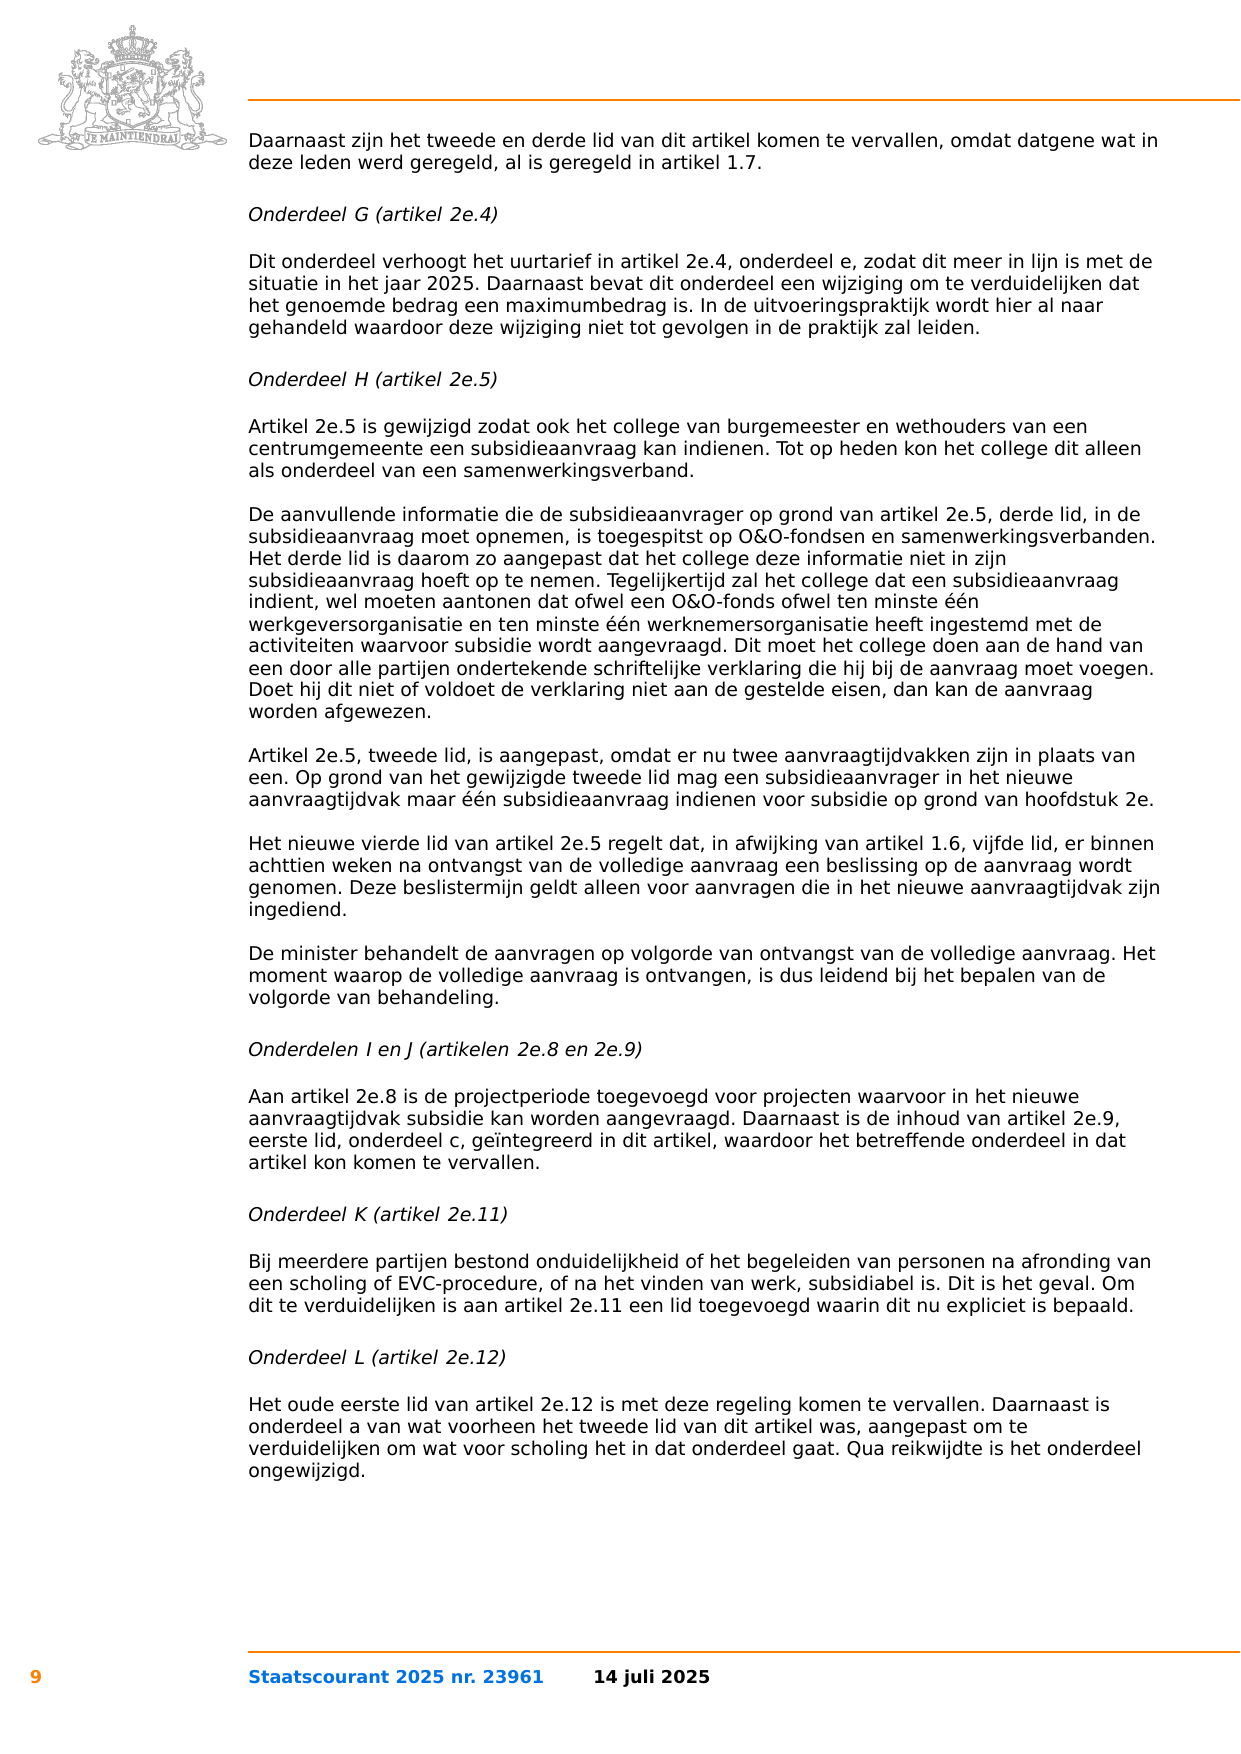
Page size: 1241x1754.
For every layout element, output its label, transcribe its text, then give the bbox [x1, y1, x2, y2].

text Bij meerdere partijen bestond onduidelijkheid of het begeleiden van personen na afronding van een scholing of EVC-procedure, of na het vinden van werk, subsidiabel is. Dit is het geval. Om dit te verduidelijken is aan artikel 2e.11 een lid toegevoegd waarin dit nu expliciet is bepaald. [248, 1251, 1163, 1317]
text Het oude eerste lid van artikel 2e.12 is met deze regeling komen te vervallen. Daarnaast is onderdeel a van wat voorheen het tweede lid van dit artikel was, aangepast om te verduidelijken om wat voor scholing het in dat onderdeel gaat. Qua reikwijdte is het onderdeel ongewijzigd. [248, 1393, 1163, 1481]
subtitle Onderdeel H (artikel 2e.5) [248, 369, 1163, 391]
text Artikel 2e.5, tweede lid, is aangepast, omdat er nu twee aanvraagtijdvakken zijn in plaats van een. Op grond van het gewijzigde tweede lid mag een subsidieaanvrager in het nieuwe aanvraagtijdvak maar één subsidieaanvraag indienen voor subsidie op grond van hoofdstuk 2e. [248, 745, 1163, 811]
text Aan artikel 2e.8 is de projectperiode toegevoegd voor projecten waarvoor in het nieuwe aanvraagtijdvak subsidie kan worden aangevraagd. Daarnaast is de inhoud van artikel 2e.9, eerste lid, onderdeel c, geïntegreerd in dit artikel, waardoor het betreffende onderdeel in dat artikel kon komen te vervallen. [248, 1086, 1163, 1174]
subtitle Onderdeel L (artikel 2e.12) [248, 1347, 1163, 1368]
subtitle Onderdeel G (artikel 2e.4) [248, 204, 1163, 226]
subtitle Onderdelen I en J (artikelen 2e.8 en 2e.9) [248, 1039, 1163, 1061]
picture [38, 25, 227, 150]
subtitle Onderdeel K (artikel 2e.11) [248, 1204, 1163, 1226]
text De minister behandelt de aanvragen op volgorde van ontvangst van de volledige aanvraag. Het moment waarop de volledige aanvraag is ontvangen, is dus leidend bij het bepalen van de volgorde van behandeling. [248, 943, 1163, 1009]
text Daarnaast zijn het tweede en derde lid van dit artikel komen te vervallen, omdat datgene wat in deze leden werd geregeld, al is geregeld in artikel 1.7. [248, 130, 1163, 174]
text Dit onderdeel verhoogt het uurtarief in artikel 2e.4, onderdeel e, zodat dit meer in lijn is met de situatie in het jaar 2025. Daarnaast bevat dit onderdeel een wijziging om te verduidelijken dat het genoemde bedrag een maximumbedrag is. In de uitvoeringspraktijk wordt hier al naar gehandeld waardoor deze wijziging niet tot gevolgen in de praktijk zal leiden. [248, 251, 1163, 339]
text De aanvullende informatie die de subsidieaanvrager op grond van artikel 2e.5, derde lid, in de subsidieaanvraag moet opnemen, is toegespitst op O&O-fondsen en samenwerkingsverbanden. Het derde lid is daarom zo aangepast dat het college deze informatie niet in zijn subsidieaanvraag hoeft op te nemen. Tegelijkertijd zal het college dat een subsidieaanvraag indient, wel moeten aantonen dat ofwel een O&O-fonds ofwel ten minste één werkgeversorganisatie en ten minste één werknemersorganisatie heeft ingestemd met de activiteiten waarvoor subsidie wordt aangevraagd. Dit moet het college doen aan de hand van een door alle partijen ondertekende schriftelijke verklaring die hij bij de aanvraag moet voegen. Doet hij dit niet of voldoet de verklaring niet aan de gestelde eisen, dan kan de aanvraag worden afgewezen. [248, 503, 1163, 723]
text Artikel 2e.5 is gewijzigd zodat ook het college van burgemeester en wethouders van een centrumgemeente een subsidieaanvraag kan indienen. Tot op heden kon het college dit alleen als onderdeel van een samenwerkingsverband. [248, 416, 1163, 482]
text Het nieuwe vierde lid van artikel 2e.5 regelt dat, in afwijking van artikel 1.6, vijfde lid, er binnen achttien weken na ontvangst van de volledige aanvraag een beslissing op de aanvraag wordt genomen. Deze beslistermijn geldt alleen voor aanvragen die in het nieuwe aanvraagtijdvak zijn ingediend. [248, 833, 1163, 921]
